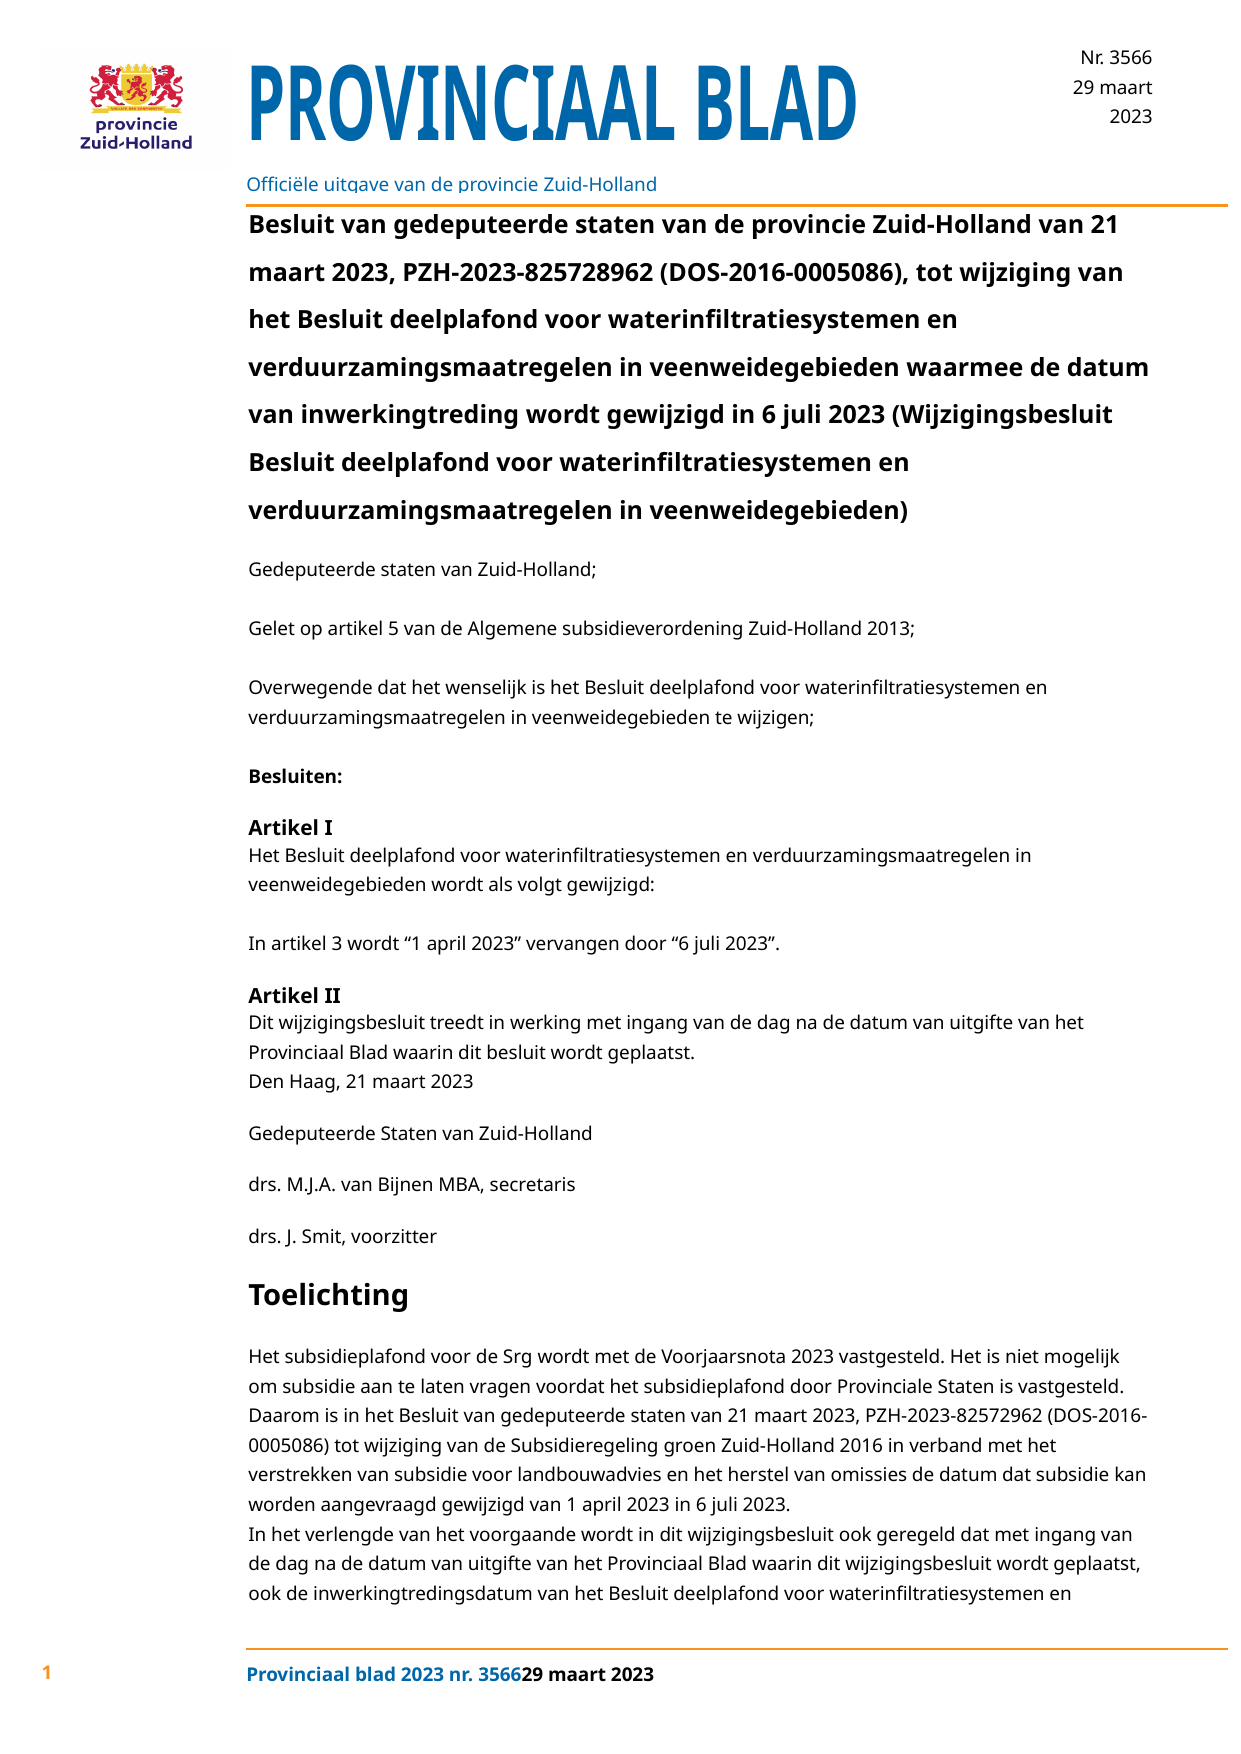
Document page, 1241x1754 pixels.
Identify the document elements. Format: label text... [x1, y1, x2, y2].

text Overwegende dat het wenselijk is het Besluit deelplafond voor waterinfiltratiesystemen en verduurzamingsmaatregelen in veenweidegebieden te wijzigen; [248, 674, 1152, 729]
text Den Haag, 21 maart 2023 [248, 1069, 1152, 1094]
text Gelet op artikel 5 van de Algemene subsidieverordening Zuid-Holland 2013; [248, 615, 1152, 641]
text In het verlengde van het voorgaande wordt in dit wijzigingsbesluit ook geregeld dat met ingang van de dag na de datum van uitgifte van het Provinciaal Blad waarin dit wijzigingsbesluit wordt geplaatst, ook de inwerkingtredingsdatum van het Besluit deelplafond voor waterinfiltratiesystemen en [248, 1521, 1152, 1606]
text Gedeputeerde staten van Zuid-Holland; [248, 556, 1152, 582]
text drs. J. Smit, voorzitter [248, 1223, 1152, 1249]
text Toelichting [248, 1274, 1152, 1314]
picture [41, 47, 231, 172]
text Artikel I [248, 813, 1152, 842]
text In artikel 3 wordt “1 april 2023” vervangen door “6 juli 2023”. [248, 931, 1152, 956]
text Artikel II [248, 981, 1152, 1009]
text Het subsidieplafond voor de Srg wordt met de Voorjaarsnota 2023 vastgesteld. Het is niet mogelijk om subsidie aan te laten vragen voordat het subsidieplafond door Provinciale Staten is vastgesteld. Daarom is in het Besluit van gedeputeerde staten van 21 maart 2023, PZH-2023-82572962 (DOS-2016-0005086) tot wijziging van de Subsidieregeling groen Zuid-Holland 2016 in verband met het verstrekken van subsidie voor landbouwadvies en het herstel van omissies de datum dat subsidie kan worden aangevraagd gewijzigd van 1 april 2023 in 6 juli 2023. [248, 1343, 1152, 1517]
text drs. M.J.A. van Bijnen MBA, secretaris [248, 1172, 1152, 1197]
text Het Besluit deelplafond voor waterinfiltratiesystemen en verduurzamingsmaatregelen in veenweidegebieden wordt als volgt gewijzigd: [248, 842, 1152, 897]
text Besluit van gedeputeerde staten van de provincie Zuid-Holland van 21 maart 2023, PZH-2023-825728962 (DOS-2016-0005086), tot wijziging van het Besluit deelplafond voor waterinfiltratiesystemen en verduurzamingsmaatregelen in veenweidegebieden waarmee de datum van inwerkingtreding wordt gewijzigd in 6 juli 2023 (Wijzigingsbesluit Besluit deelplafond voor waterinfiltratiesystemen en verduurzamingsmaatregelen in veenweidegebieden) [248, 207, 1152, 526]
text Dit wijzigingsbesluit treedt in werking met ingang van de dag na de datum van uitgifte van het Provinciaal Blad waarin dit besluit wordt geplaatst. [248, 1009, 1152, 1065]
text Besluiten: [248, 763, 1152, 789]
text Gedeputeerde Staten van Zuid-Holland [248, 1120, 1152, 1146]
